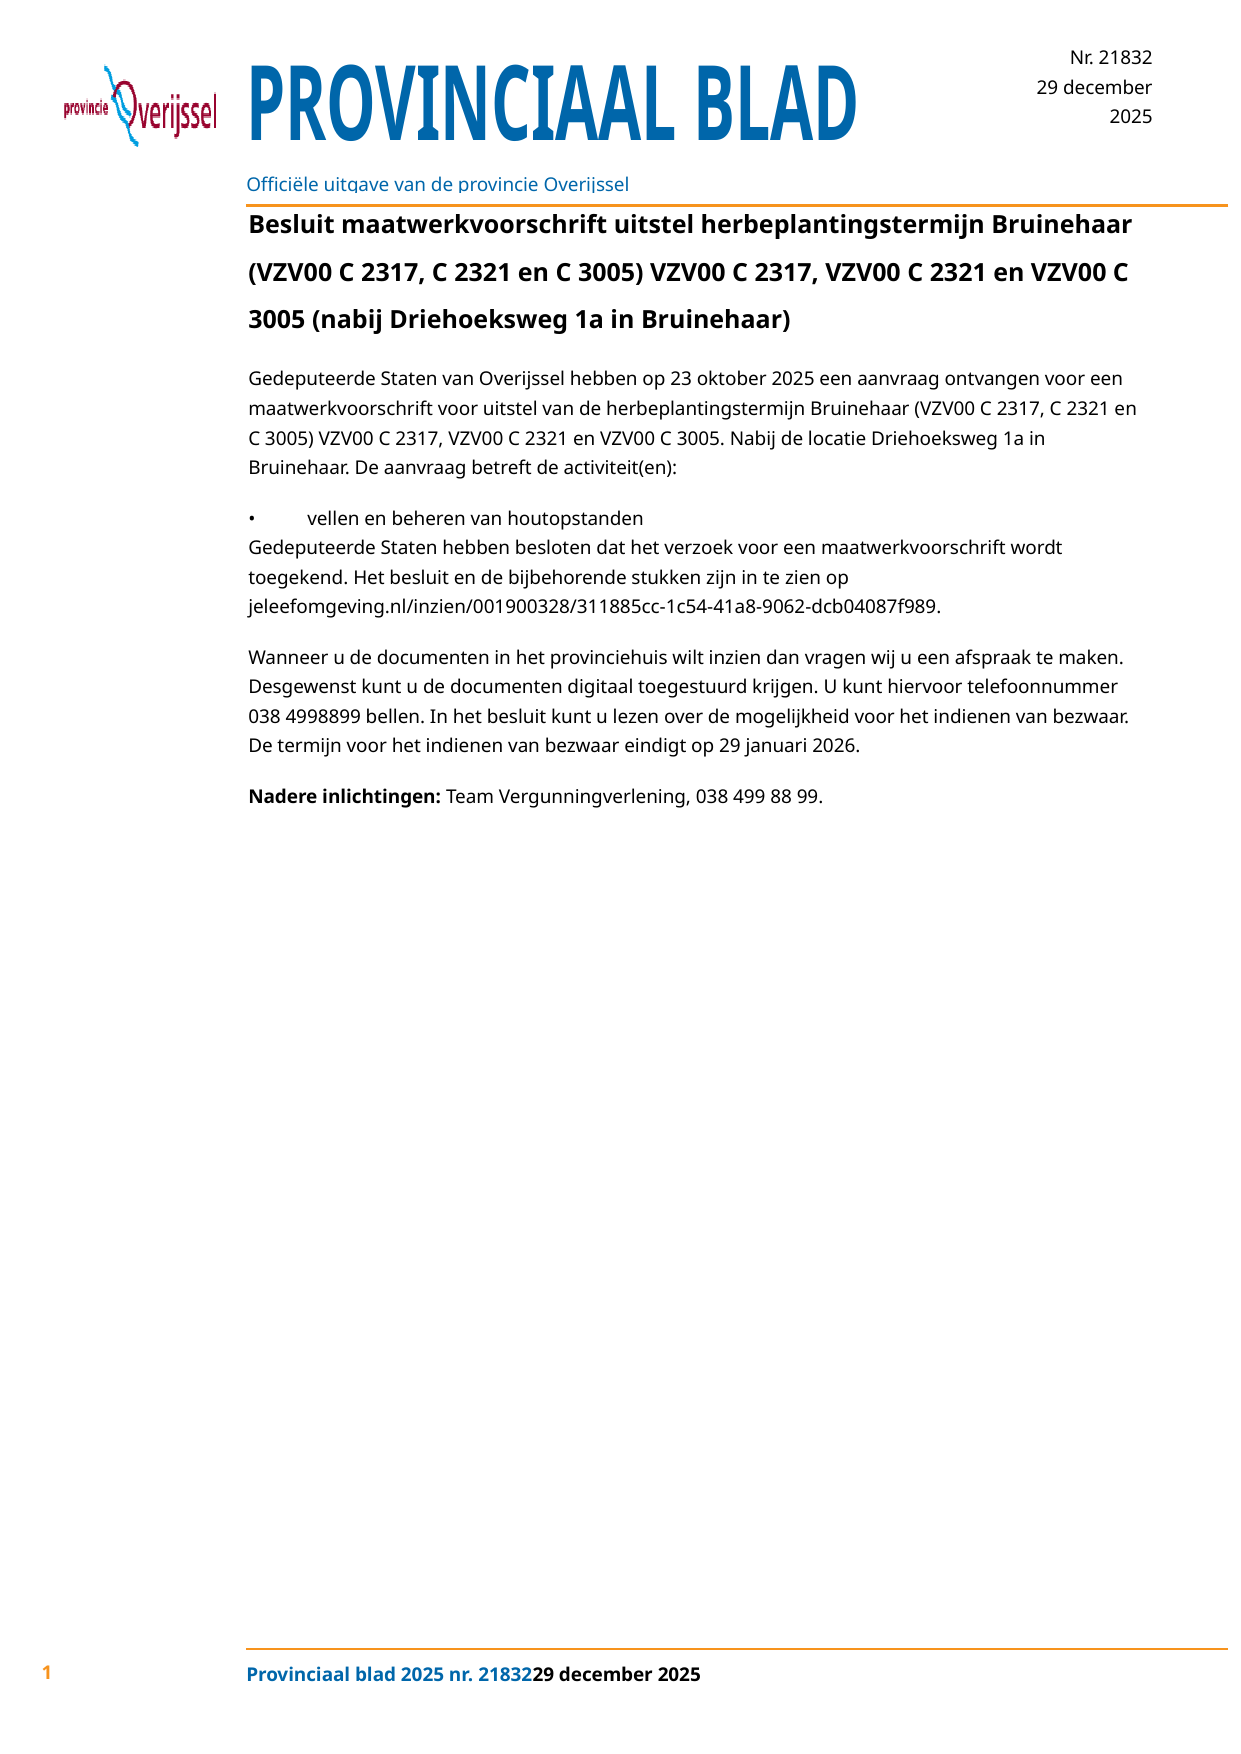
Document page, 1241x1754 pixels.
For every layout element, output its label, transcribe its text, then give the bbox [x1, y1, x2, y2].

text Nadere inlichtingen: Team Vergunningverlening, 038 499 88 99. [248, 783, 1152, 809]
list vellen en beheren van houtopstanden [248, 505, 1152, 530]
picture [41, 47, 231, 172]
text Gedeputeerde Staten hebben besloten dat het verzoek voor een maatwerkvoorschrift wordt toegekend. Het besluit en de bijbehorende stukken zijn in te zien op jeleefomgeving.nl/inzien/001900328/311885cc-1c54-41a8-9062-dcb04087f989. [248, 534, 1152, 619]
text Gedeputeerde Staten van Overijssel hebben op 23 oktober 2025 een aanvraag ontvangen voor een maatwerkvoorschrift voor uitstel van de herbeplantingstermijn Bruinehaar (VZV00 C 2317, C 2321 en C 3005) VZV00 C 2317, VZV00 C 2321 en VZV00 C 3005. Nabij de locatie Driehoeksweg 1a in Bruinehaar. De aanvraag betreft de activiteit(en): [248, 366, 1152, 480]
text Wanneer u de documenten in het provinciehuis wilt inzien dan vragen wij u een afspraak te maken. Desgewenst kunt u de documenten digitaal toegestuurd krijgen. U kunt hiervoor telefoonnummer 038 4998899 bellen. In het besluit kunt u lezen over de mogelijkheid voor het indienen van bezwaar. De termijn voor het indienen van bezwaar eindigt op 29 januari 2026. [248, 644, 1152, 758]
text Besluit maatwerkvoorschrift uitstel herbeplantingstermijn Bruinehaar (VZV00 C 2317, C 2321 en C 3005) VZV00 C 2317, VZV00 C 2321 en VZV00 C 3005 (nabij Driehoeksweg 1a in Bruinehaar) [248, 207, 1152, 336]
